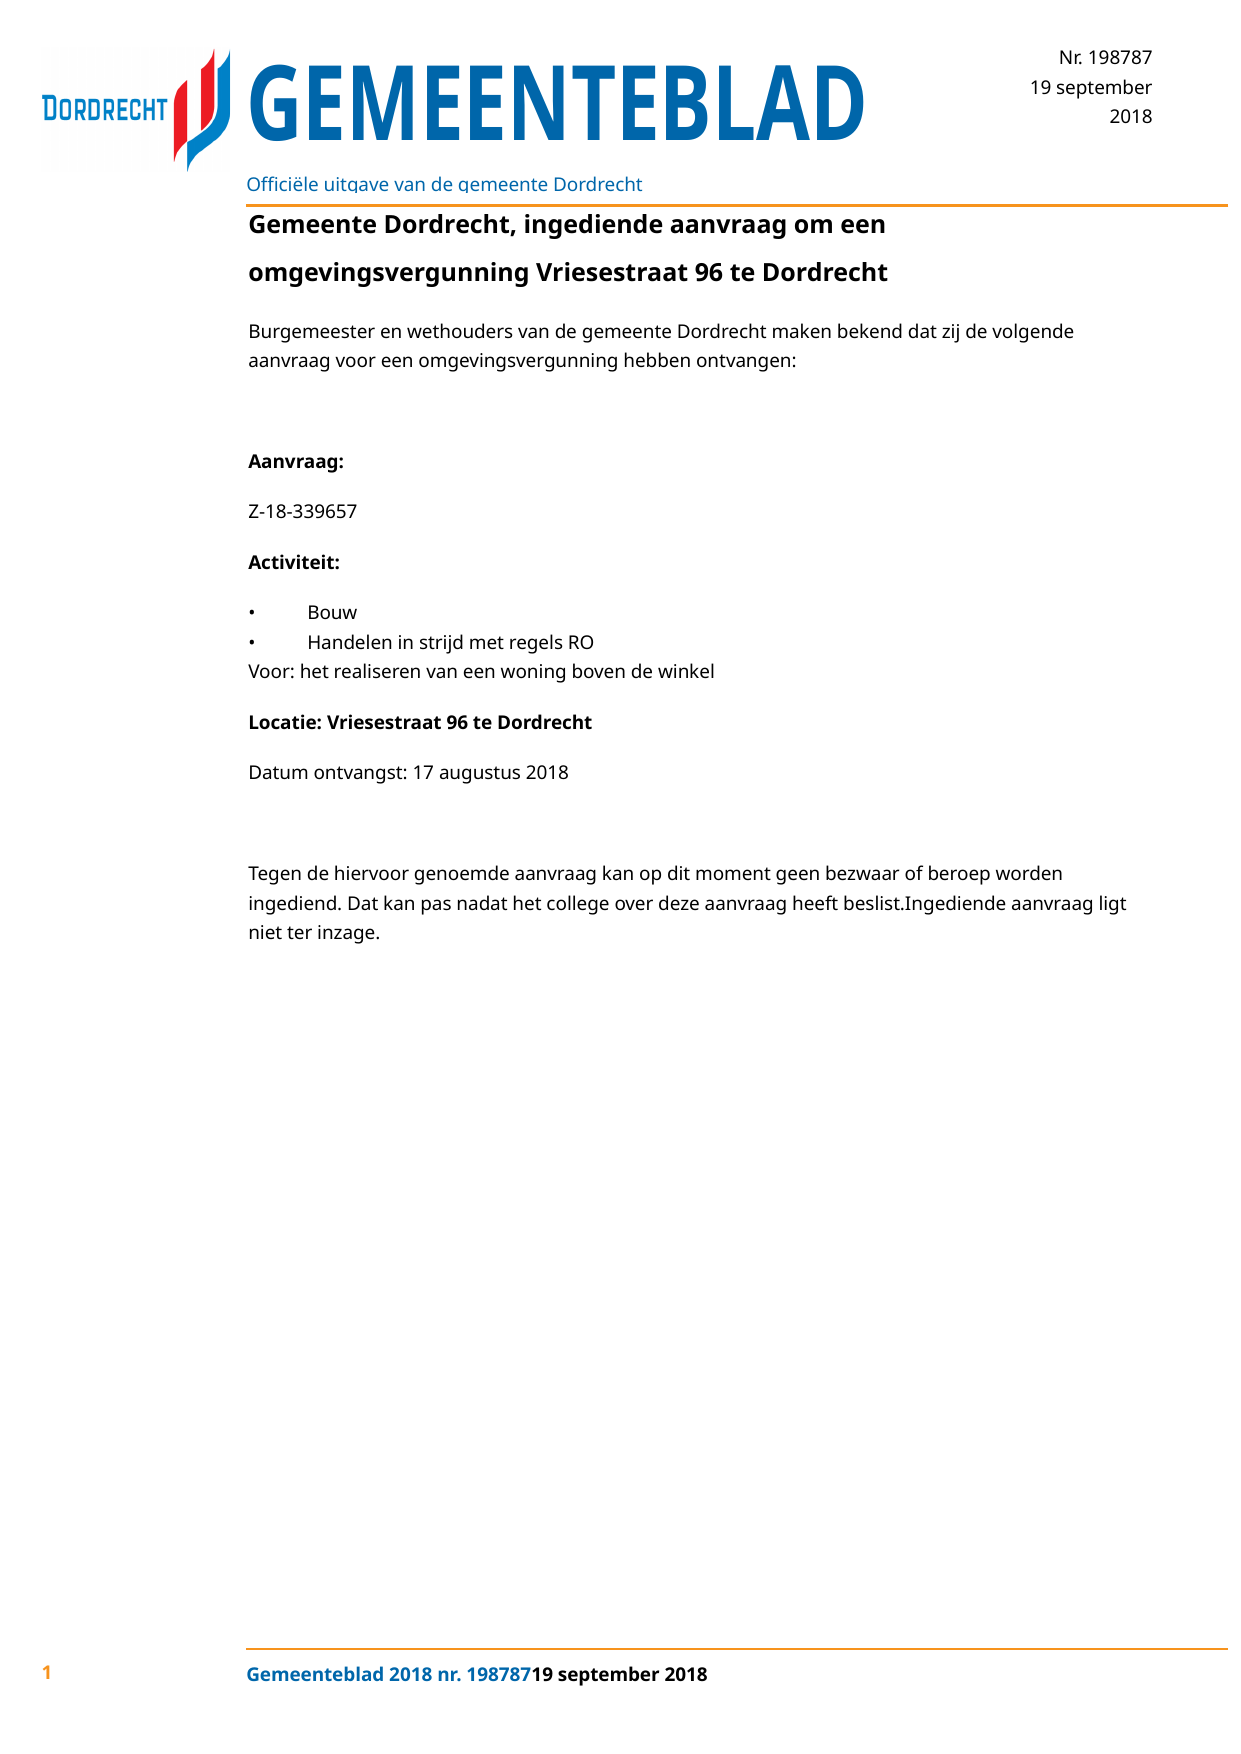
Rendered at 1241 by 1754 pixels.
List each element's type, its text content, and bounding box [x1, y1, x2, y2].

text Gemeente Dordrecht, ingediende aanvraag om een omgevingsvergunning Vriesestraat 96 te Dordrecht [248, 207, 1152, 288]
list Handelen in strijd met regels RO [248, 629, 1152, 655]
list Bouw [248, 599, 1152, 625]
picture [41, 47, 231, 172]
text Z-18-339657 [248, 499, 1152, 524]
text Datum ontvangst: 17 augustus 2018 [248, 759, 1152, 785]
text Aanvraag: [248, 448, 1152, 474]
text Tegen de hiervoor genoemde aanvraag kan op dit moment geen bezwaar of beroep worden ingediend. Dat kan pas nadat het college over deze aanvraag heeft beslist.Ingediende aanvraag ligt niet ter inzage. [248, 860, 1152, 945]
text Voor: het realiseren van een woning boven de winkel [248, 659, 1152, 684]
text Activiteit: [248, 549, 1152, 575]
text Locatie: Vriesestraat 96 te Dordrecht [248, 709, 1152, 735]
text Burgemeester en wethouders van de gemeente Dordrecht maken bekend dat zij de volgende aanvraag voor een omgevingsvergunning hebben ontvangen: [248, 318, 1152, 373]
